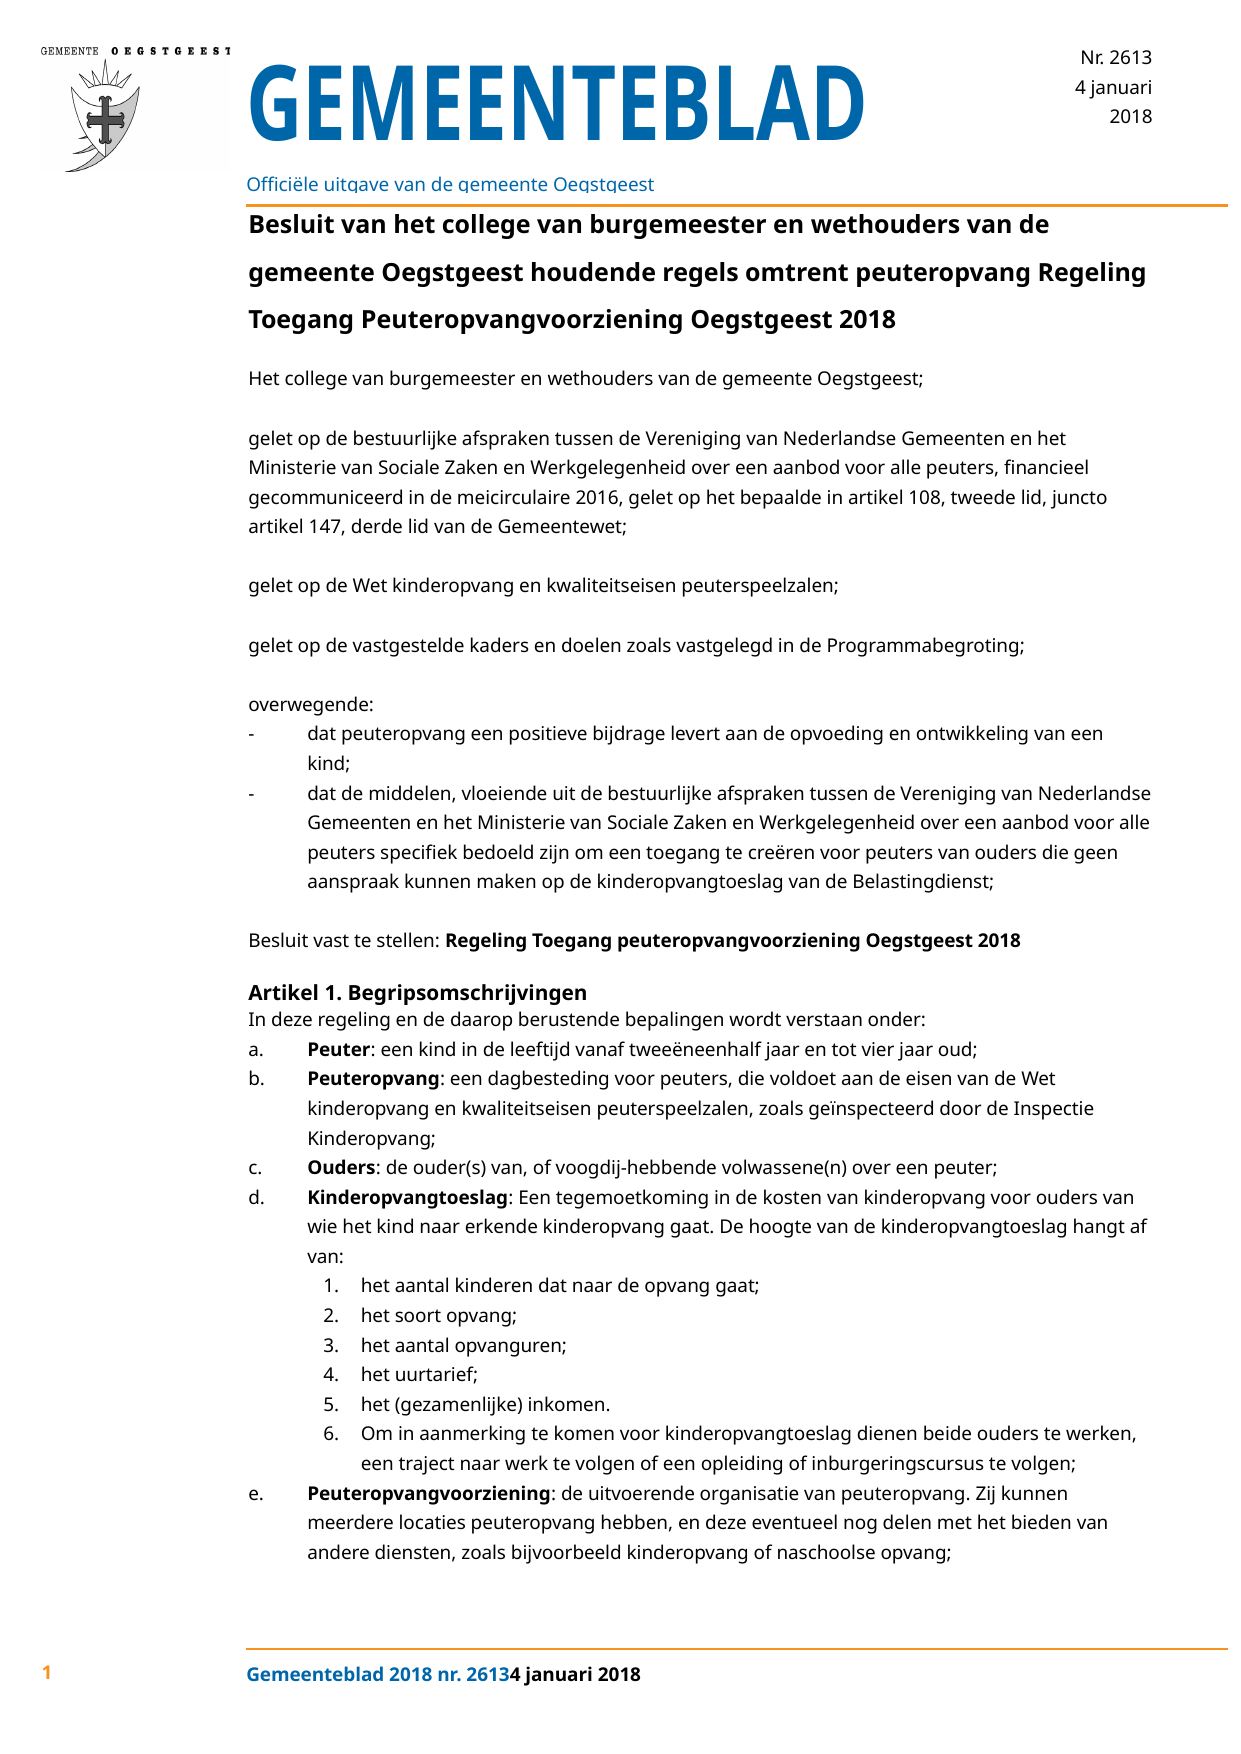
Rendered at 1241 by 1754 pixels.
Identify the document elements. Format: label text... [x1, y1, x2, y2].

list Kinderopvangtoeslag: Een tegemoetkoming in de kosten van kinderopvang voor ouders van wie het kind naar erkende kinderopvang gaat. De hoogte van de kinderopvangtoeslag hangt af van: [248, 1184, 1152, 1269]
text In deze regeling en de daarop berustende bepalingen wordt verstaan onder: [248, 1006, 1152, 1032]
list het aantal opvanguren; [323, 1332, 1152, 1358]
text Besluit vast te stellen: Regeling Toegang peuteropvangvoorziening Oegstgeest 2018 [248, 928, 1152, 953]
text Besluit van het college van burgemeester en wethouders van de gemeente Oegstgeest houdende regels omtrent peuteropvang Regeling Toegang Peuteropvangvoorziening Oegstgeest 2018 [248, 207, 1152, 336]
list Peuteropvang: een dagbesteding voor peuters, die voldoet aan de eisen van de Wet kinderopvang en kwaliteitseisen peuterspeelzalen, zoals geïnspecteerd door de Inspectie Kinderopvang; [248, 1066, 1152, 1151]
list dat peuteropvang een positieve bijdrage levert aan de opvoeding en ontwikkeling van een kind; [248, 721, 1152, 776]
list het soort opvang; [323, 1302, 1152, 1328]
text Het college van burgemeester en wethouders van de gemeente Oegstgeest; [248, 366, 1152, 391]
text gelet op de Wet kinderopvang en kwaliteitseisen peuterspeelzalen; [248, 573, 1152, 598]
list Ouders: de ouder(s) van, of voogdij-hebbende volwassene(n) over een peuter; [248, 1154, 1152, 1180]
list dat de middelen, vloeiende uit de bestuurlijke afspraken tussen de Vereniging van Nederlandse Gemeenten en het Ministerie van Sociale Zaken en Werkgelegenheid over een aanbod voor alle peuters specifiek bedoeld zijn om een toegang te creëren voor peuters van ouders die geen aanspraak kunnen maken op de kinderopvangtoeslag van de Belastingdienst; [248, 780, 1152, 894]
list Peuteropvangvoorziening: de uitvoerende organisatie van peuteropvang. Zij kunnen meerdere locaties peuteropvang hebben, en deze eventueel nog delen met het bieden van andere diensten, zoals bijvoorbeeld kinderopvang of naschoolse opvang; [248, 1480, 1152, 1565]
picture [41, 47, 231, 172]
text gelet op de bestuurlijke afspraken tussen de Vereniging van Nederlandse Gemeenten en het Ministerie van Sociale Zaken en Werkgelegenheid over een aanbod voor alle peuters, financieel gecommuniceerd in de meicirculaire 2016, gelet op het bepaalde in artikel 108, tweede lid, juncto artikel 147, derde lid van de Gemeentewet; [248, 425, 1152, 539]
list het aantal kinderen dat naar de opvang gaat; [323, 1273, 1152, 1298]
text Artikel 1. Begripsomschrijvingen [248, 978, 1152, 1006]
list het (gezamenlijke) inkomen. [323, 1391, 1152, 1417]
text gelet op de vastgestelde kaders en doelen zoals vastgelegd in de Programmabegroting; [248, 632, 1152, 657]
list Peuter: een kind in de leeftijd vanaf tweeëneenhalf jaar en tot vier jaar oud; [248, 1036, 1152, 1062]
list het uurtarief; [323, 1361, 1152, 1387]
list Om in aanmerking te komen voor kinderopvangtoeslag dienen beide ouders te werken, een traject naar werk te volgen of een opleiding of inburgeringscursus te volgen; [323, 1421, 1152, 1476]
text overwegende: [248, 691, 1152, 717]
